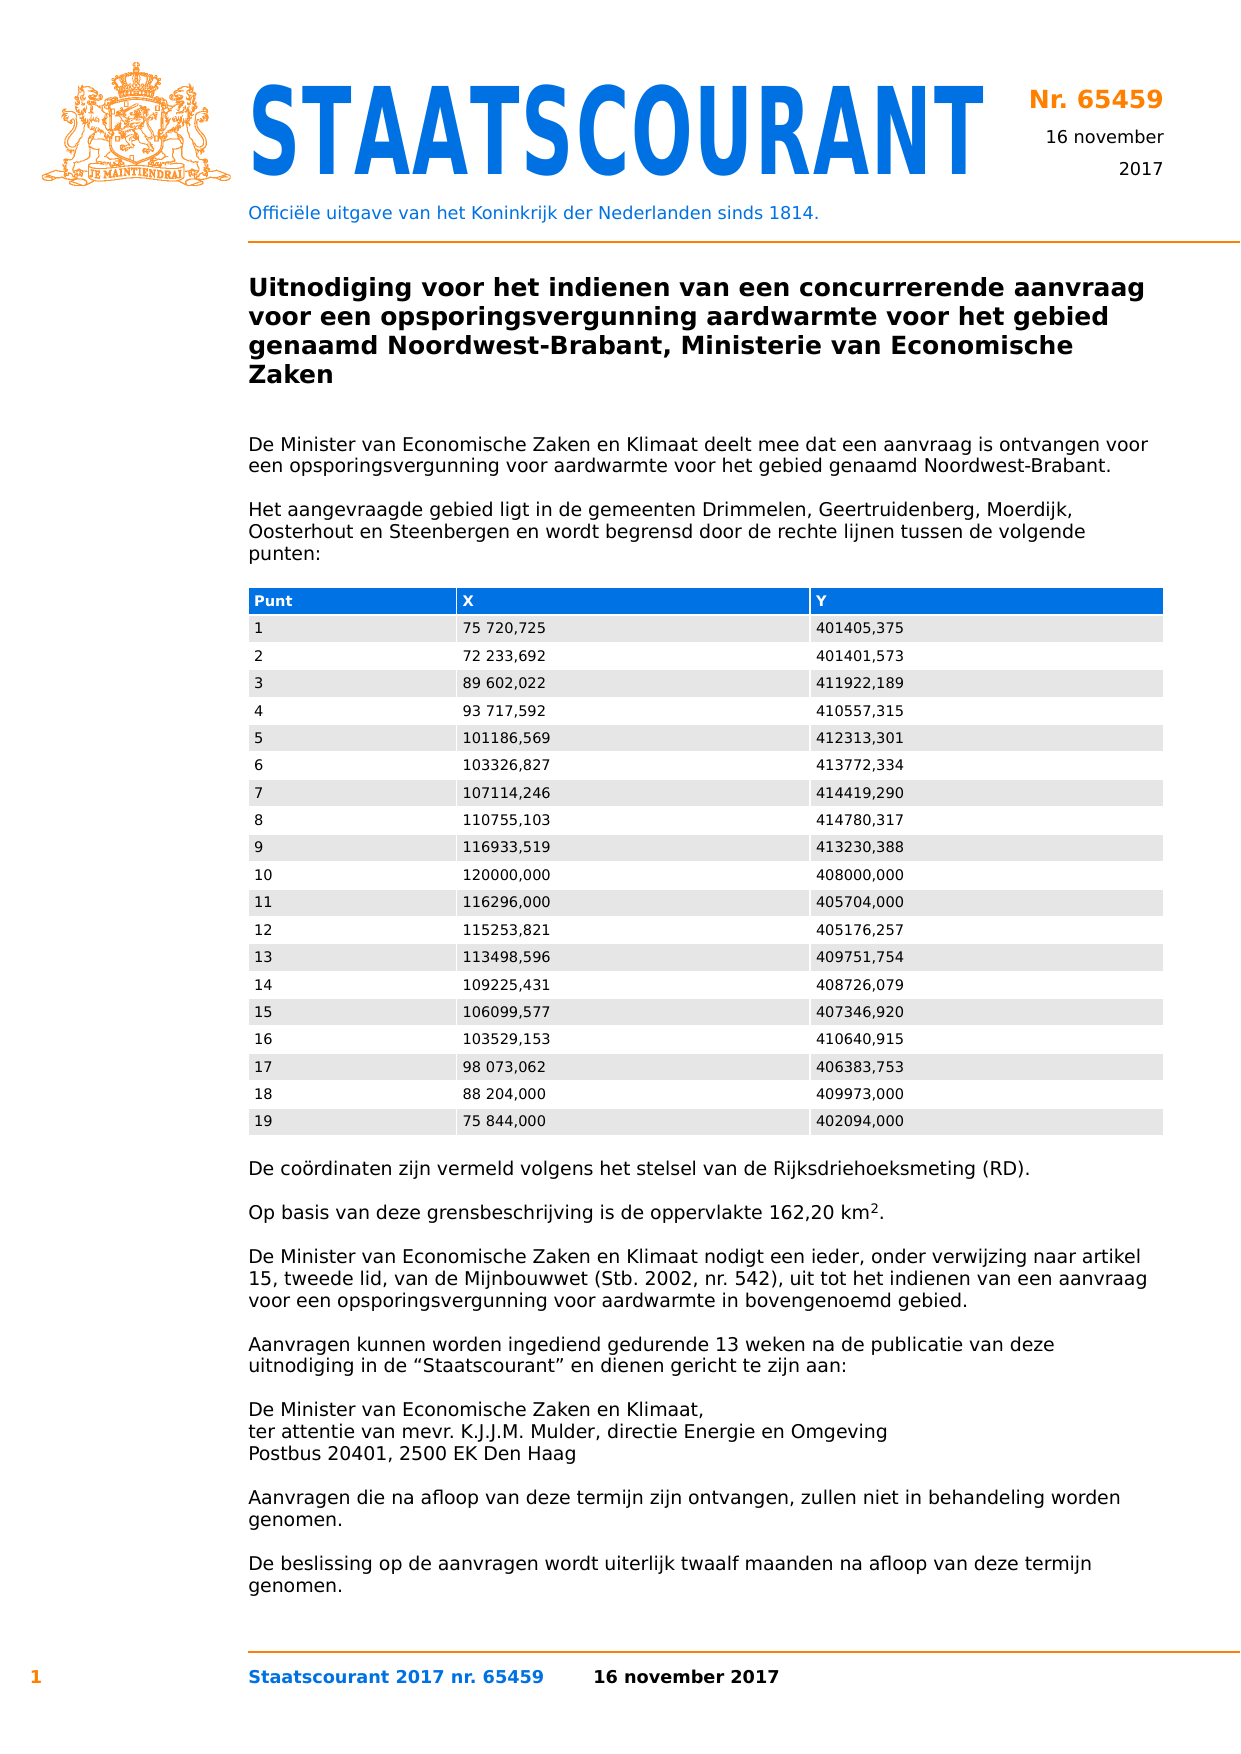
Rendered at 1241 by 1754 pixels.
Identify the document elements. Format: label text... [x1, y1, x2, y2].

table_header [25, 62, 248, 241]
table_cell 13 [249, 944, 456, 971]
text De Minister van Economische Zaken en Klimaat, [248, 1399, 1163, 1421]
table_cell 107114,246 [457, 780, 809, 806]
table_cell 5 [249, 725, 456, 751]
table_cell 103529,153 [457, 1026, 809, 1053]
table_cell 405704,000 [811, 890, 1163, 916]
text Aanvragen die na afloop van deze termijn zijn ontvangen, zullen niet in behandeling worden genomen. [248, 1487, 1163, 1531]
text Aanvragen kunnen worden ingediend gedurende 13 weken na de publicatie van deze uitnodiging in de “Staatscourant” en dienen gericht te zijn aan: [248, 1333, 1163, 1377]
table_cell 75 720,725 [457, 616, 809, 642]
subtitle Uitnodiging voor het indienen van een concurrerende aanvraag voor een opsporingsvergunning aardwarmte voor het gebied genaamd Noordwest-Brabant, Ministerie van Economische Zaken [248, 273, 1163, 390]
text ter attentie van mevr. K.J.J.M. Mulder, directie Energie en Omgeving [248, 1421, 1163, 1443]
table_cell 6 [249, 753, 456, 779]
table_cell 408726,079 [811, 972, 1163, 998]
table_cell 412313,301 [811, 725, 1163, 751]
table_cell 103326,827 [457, 753, 809, 779]
table_cell 116296,000 [457, 890, 809, 916]
table_cell 414419,290 [811, 780, 1163, 806]
table_cell 405176,257 [811, 917, 1163, 943]
table_cell 11 [249, 890, 456, 916]
table_cell 101186,569 [457, 725, 809, 751]
text Postbus 20401, 2500 EK Den Haag [248, 1443, 1163, 1465]
table_cell 14 [249, 972, 456, 998]
table_cell 401405,375 [811, 616, 1163, 642]
table_header Punt [249, 588, 456, 614]
table_cell 4 [249, 698, 456, 724]
table_cell 3 [249, 670, 456, 697]
table_cell 72 233,692 [457, 643, 809, 669]
text De Minister van Economische Zaken en Klimaat deelt mee dat een aanvraag is ontvangen voor een opsporingsvergunning voor aardwarmte voor het gebied genaamd Noordwest-Brabant. [248, 433, 1163, 477]
table_cell 120000,000 [457, 862, 809, 888]
table_cell 110755,103 [457, 807, 809, 834]
picture [41, 62, 231, 186]
table_cell Officiële uitgave van het Koninkrijk der Nederlanden sinds 1814. [248, 203, 1240, 241]
text Op basis van deze grensbeschrijving is de oppervlakte 162,20 km2. [248, 1202, 1163, 1224]
table_header X [457, 588, 809, 614]
table_cell 413772,334 [811, 753, 1163, 779]
table_cell 410557,315 [811, 698, 1163, 724]
table_cell 18 [249, 1081, 456, 1108]
table_cell 9 [249, 835, 456, 861]
table_cell 414780,317 [811, 807, 1163, 834]
table_cell 106099,577 [457, 999, 809, 1025]
table_header Y [811, 588, 1163, 614]
table_cell 408000,000 [811, 862, 1163, 888]
table_cell 2 [249, 643, 456, 669]
table_cell 409973,000 [811, 1081, 1163, 1108]
table_cell 406383,753 [811, 1054, 1163, 1080]
table_cell 10 [249, 862, 456, 888]
table_cell 16 [249, 1026, 456, 1053]
table_cell 89 602,022 [457, 670, 809, 697]
table_cell 1 [249, 616, 456, 642]
table_cell 413230,388 [811, 835, 1163, 861]
text De Minister van Economische Zaken en Klimaat nodigt een ieder, onder verwijzing naar artikel 15, tweede lid, van de Mijnbouwwet (Stb. 2002, nr. 542), uit tot het indienen van een aanvraag voor een opsporingsvergunning voor aardwarmte in bovengenoemd gebied. [248, 1246, 1163, 1312]
table_cell 116933,519 [457, 835, 809, 861]
table_cell 109225,431 [457, 972, 809, 998]
table_cell 12 [249, 917, 456, 943]
table_cell 8 [249, 807, 456, 834]
table_cell 402094,000 [811, 1109, 1163, 1135]
text De coördinaten zijn vermeld volgens het stelsel van de Rijksdriehoeksmeting (RD). [248, 1158, 1163, 1180]
table_cell 113498,596 [457, 944, 809, 971]
table_cell 17 [249, 1054, 456, 1080]
table_cell 19 [249, 1109, 456, 1135]
table_cell 401401,573 [811, 643, 1163, 669]
table_cell 15 [249, 999, 456, 1025]
text De beslissing op de aanvragen wordt uiterlijk twaalf maanden na afloop van deze termijn genomen. [248, 1553, 1163, 1597]
table_cell 411922,189 [811, 670, 1163, 697]
table_header STAATSCOURANT [248, 62, 998, 203]
table_cell 7 [249, 780, 456, 806]
table_cell 2017 [998, 153, 1240, 203]
table_cell 88 204,000 [457, 1081, 809, 1108]
table_cell 16 november [998, 121, 1240, 153]
table_cell 407346,920 [811, 999, 1163, 1025]
table_cell 410640,915 [811, 1026, 1163, 1053]
text Het aangevraagde gebied ligt in de gemeenten Drimmelen, Geertruidenberg, Moerdijk, Oosterhout en Steenbergen en wordt begrensd door de rechte lijnen tussen de volgende punten: [248, 499, 1163, 565]
table_cell 93 717,592 [457, 698, 809, 724]
table_cell 409751,754 [811, 944, 1163, 971]
table_cell 75 844,000 [457, 1109, 809, 1135]
table_cell 115253,821 [457, 917, 809, 943]
table_cell 98 073,062 [457, 1054, 809, 1080]
table_header Nr. 65459 [998, 62, 1240, 121]
